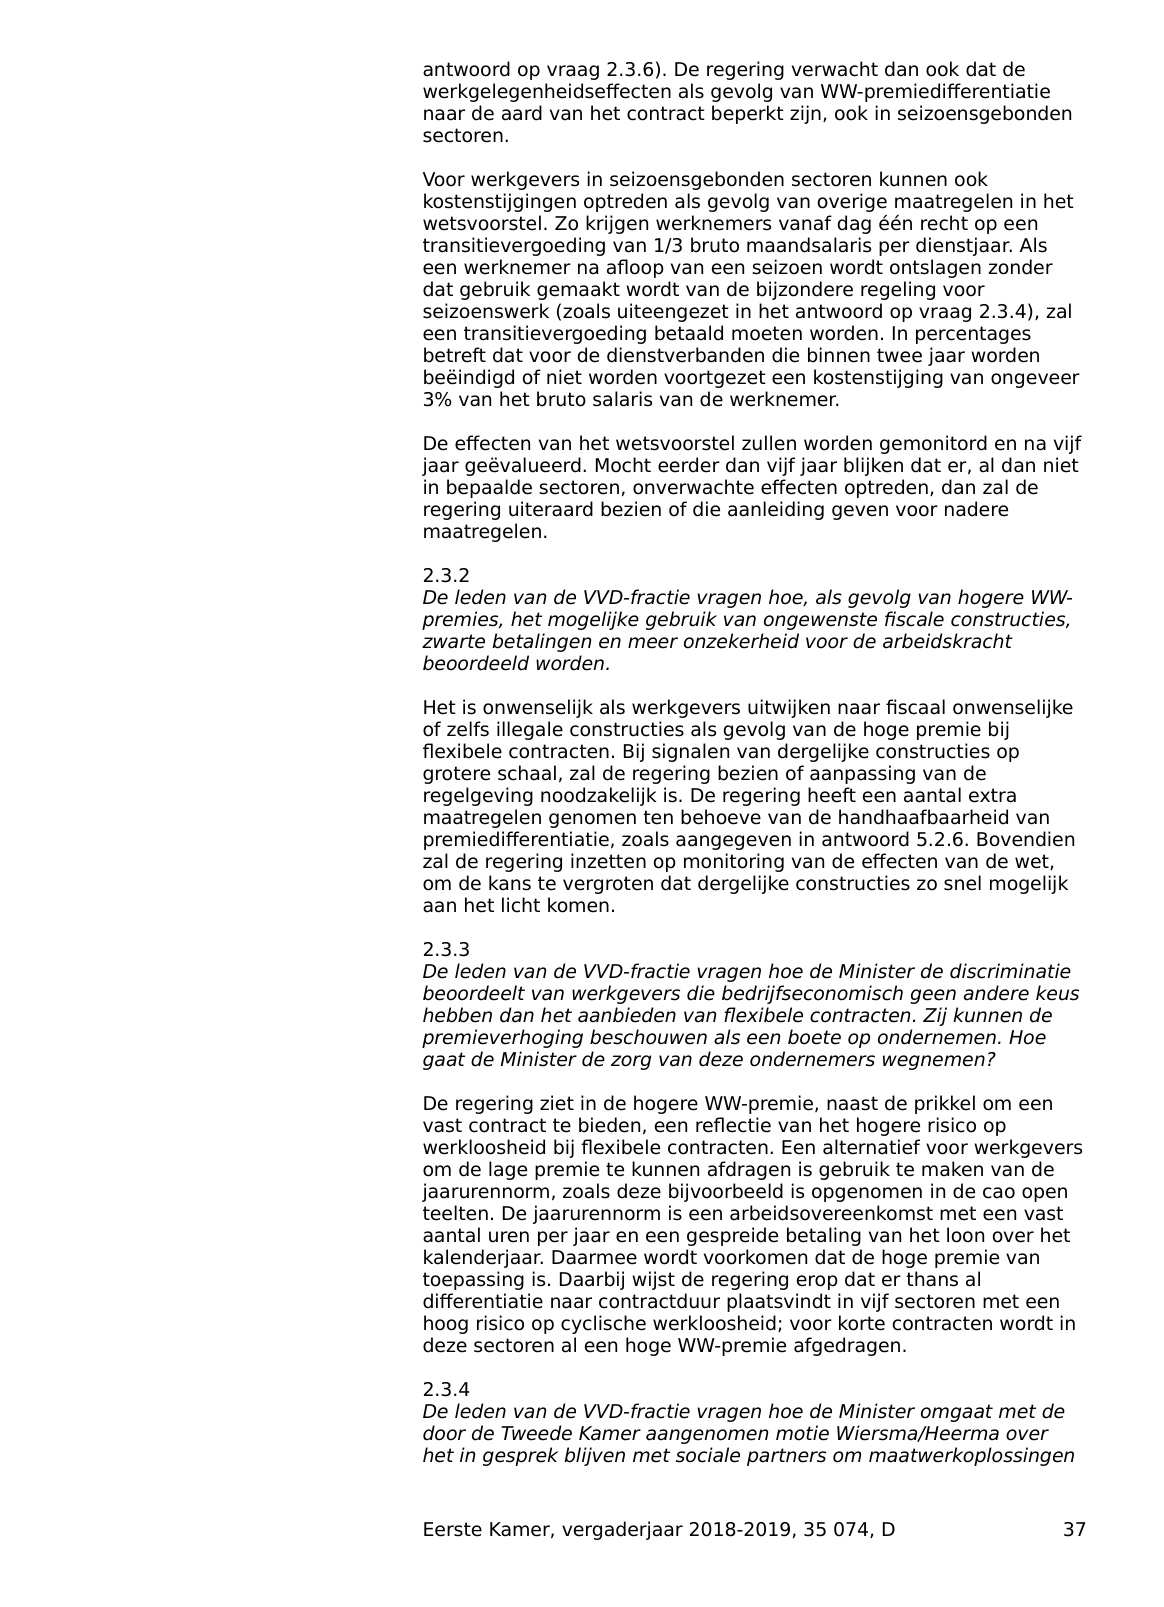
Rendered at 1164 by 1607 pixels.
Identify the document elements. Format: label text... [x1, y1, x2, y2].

text De leden van de VVD-fractie vragen hoe de Minister de discriminatie beoordeelt van werkgevers die bedrijfseconomisch geen andere keus hebben dan het aanbieden van flexibele contracten. Zij kunnen de premieverhoging beschouwen als een boete op ondernemen. Hoe gaat de Minister de zorg van deze ondernemers wegnemen? [422, 961, 1087, 1071]
text 2.3.4 [422, 1379, 1087, 1401]
text De regering ziet in de hogere WW-premie, naast de prikkel om een vast contract te bieden, een reflectie van het hogere risico op werkloosheid bij flexibele contracten. Een alternatief voor werkgevers om de lage premie te kunnen afdragen is gebruik te maken van de jaarurennorm, zoals deze bijvoorbeeld is opgenomen in de cao open teelten. De jaarurennorm is een arbeidsovereenkomst met een vast aantal uren per jaar en een gespreide betaling van het loon over het kalenderjaar. Daarmee wordt voorkomen dat de hoge premie van toepassing is. Daarbij wijst de regering erop dat er thans al differentiatie naar contractduur plaatsvindt in vijf sectoren met een hoog risico op cyclische werkloosheid; voor korte contracten wordt in deze sectoren al een hoge WW-premie afgedragen. [422, 1093, 1087, 1357]
text De leden van de VVD-fractie vragen hoe, als gevolg van hogere WW-premies, het mogelijke gebruik van ongewenste fiscale constructies, zwarte betalingen en meer onzekerheid voor de arbeidskracht beoordeeld worden. [422, 587, 1087, 675]
text De effecten van het wetsvoorstel zullen worden gemonitord en na vijf jaar geëvalueerd. Mocht eerder dan vijf jaar blijken dat er, al dan niet in bepaalde sectoren, onverwachte effecten optreden, dan zal de regering uiteraard bezien of die aanleiding geven voor nadere maatregelen. [422, 433, 1087, 543]
text 2.3.2 [422, 565, 1087, 587]
text Het is onwenselijk als werkgevers uitwijken naar fiscaal onwenselijke of zelfs illegale constructies als gevolg van de hoge premie bij flexibele contracten. Bij signalen van dergelijke constructies op grotere schaal, zal de regering bezien of aanpassing van de regelgeving noodzakelijk is. De regering heeft een aantal extra maatregelen genomen ten behoeve van de handhaafbaarheid van premiedifferentiatie, zoals aangegeven in antwoord 5.2.6. Bovendien zal de regering inzetten op monitoring van de effecten van de wet, om de kans te vergroten dat dergelijke constructies zo snel mogelijk aan het licht komen. [422, 697, 1087, 917]
text De leden van de VVD-fractie vragen hoe de Minister omgaat met de door de Tweede Kamer aangenomen motie Wiersma/Heerma over het in gesprek blijven met sociale partners om maatwerkoplossingen [422, 1401, 1087, 1467]
text Voor werkgevers in seizoensgebonden sectoren kunnen ook kostenstijgingen optreden als gevolg van overige maatregelen in het wetsvoorstel. Zo krijgen werknemers vanaf dag één recht op een transitievergoeding van 1/3 bruto maandsalaris per dienstjaar. Als een werknemer na afloop van een seizoen wordt ontslagen zonder dat gebruik gemaakt wordt van de bijzondere regeling voor seizoenswerk (zoals uiteengezet in het antwoord op vraag 2.3.4), zal een transitievergoeding betaald moeten worden. In percentages betreft dat voor de dienstverbanden die binnen twee jaar worden beëindigd of niet worden voortgezet een kostenstijging van ongeveer 3% van het bruto salaris van de werknemer. [422, 169, 1087, 411]
text 2.3.3 [422, 939, 1087, 961]
text antwoord op vraag 2.3.6). De regering verwacht dan ook dat de werkgelegenheidseffecten als gevolg van WW-premiedifferentiatie naar de aard van het contract beperkt zijn, ook in seizoensgebonden sectoren. [422, 59, 1087, 147]
